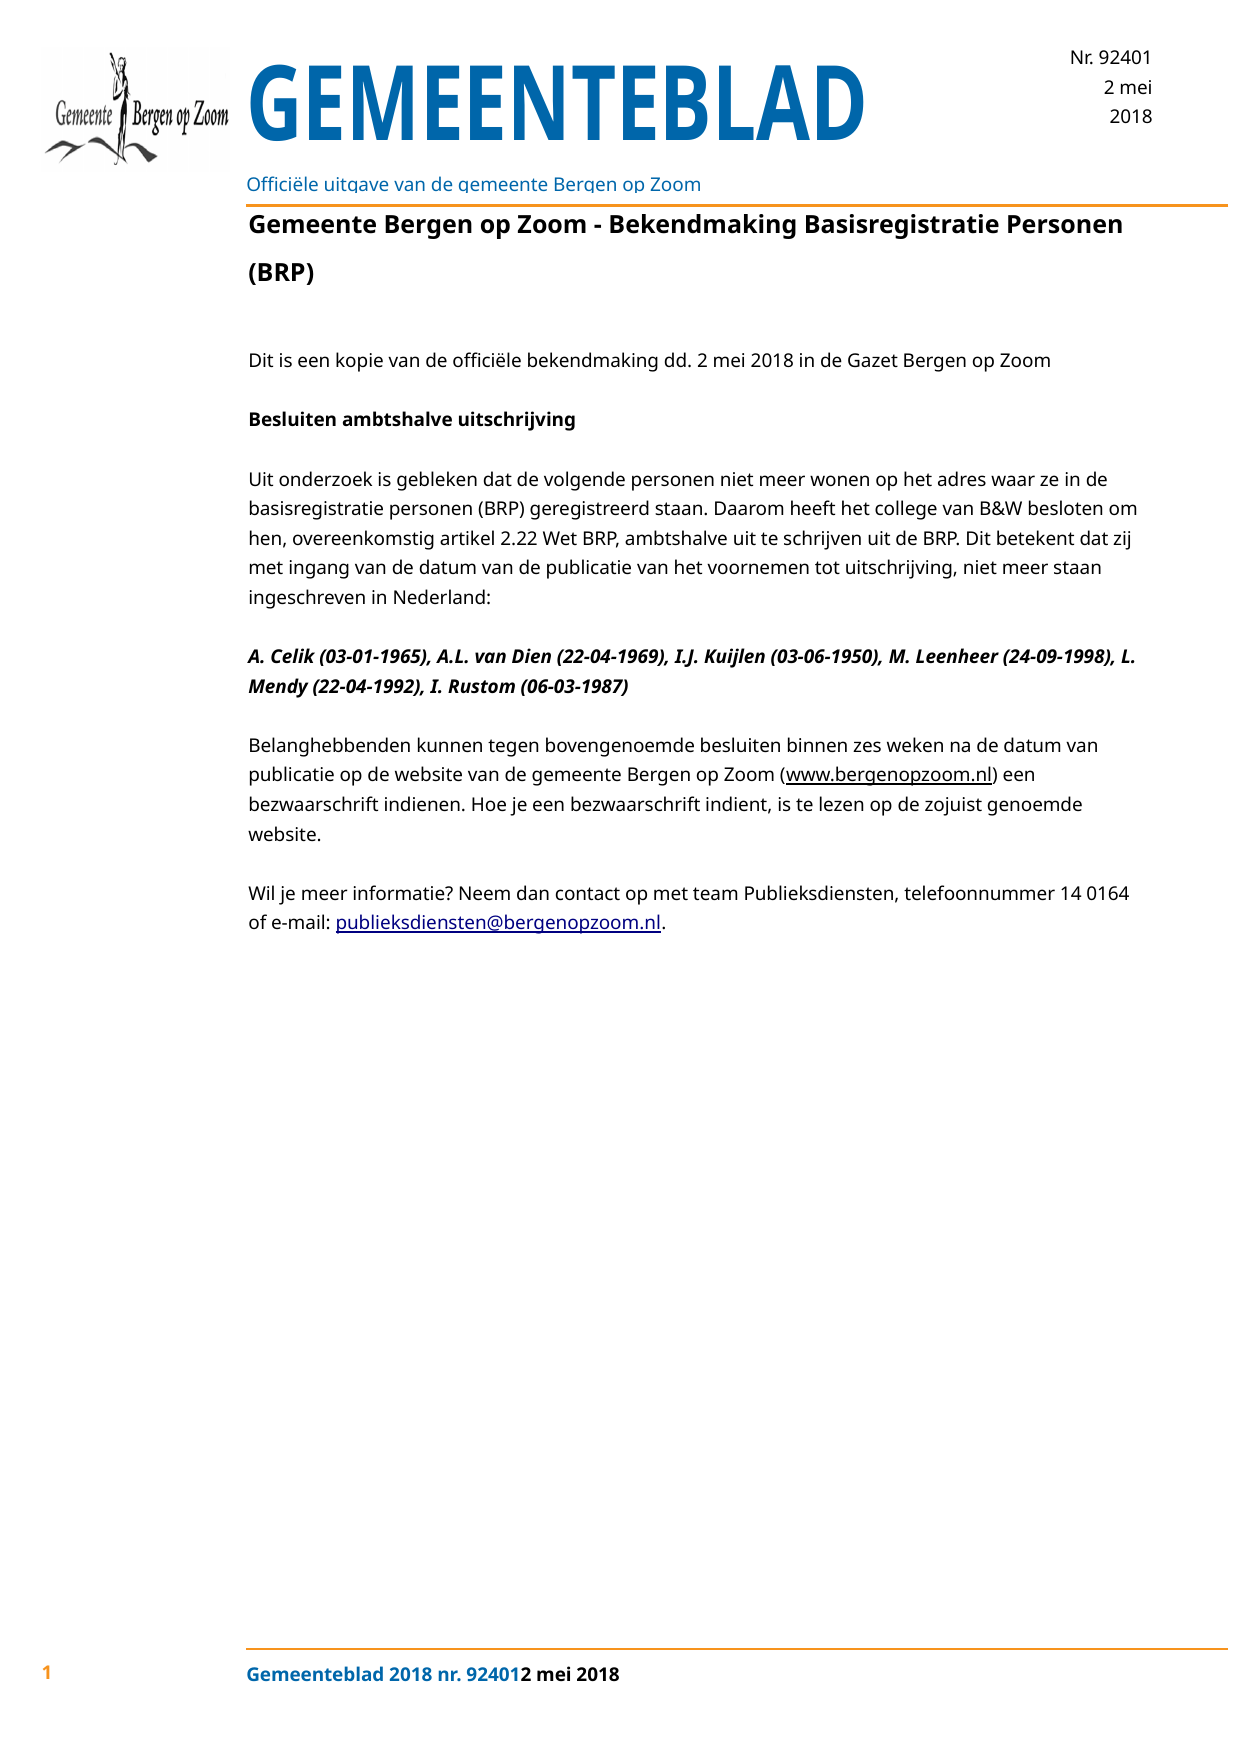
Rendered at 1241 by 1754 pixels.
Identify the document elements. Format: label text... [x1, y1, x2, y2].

text Dit is een kopie van de officiële bekendmaking dd. 2 mei 2018 in de Gazet Bergen op Zoom [248, 347, 1152, 373]
text A. Celik (03-01-1965), A.L. van Dien (22-04-1969), I.J. Kuijlen (03-06-1950), M. Leenheer (24-09-1998), L. Mendy (22-04-1992), I. Rustom (06-03-1987) [248, 643, 1152, 699]
text Belanghebbenden kunnen tegen bovengenoemde besluiten binnen zes weken na de datum van publicatie op de website van de gemeente Bergen op Zoom (www.bergenopzoom.nl) een bezwaarschrift indienen. Hoe je een bezwaarschrift indient, is te lezen op de zojuist genoemde website. [248, 732, 1152, 847]
text Gemeente Bergen op Zoom - Bekendmaking Basisregistratie Personen (BRP) [248, 207, 1152, 288]
text Besluiten ambtshalve uitschrijving [248, 407, 1152, 432]
picture [41, 47, 231, 172]
text Uit onderzoek is gebleken dat de volgende personen niet meer wonen op het adres waar ze in de basisregistratie personen (BRP) geregistreerd staan. Daarom heeft het college van B&W besloten om hen, overeenkomstig artikel 2.22 Wet BRP, ambtshalve uit te schrijven uit de BRP. Dit betekent dat zij met ingang van de datum van de publicatie van het voornemen tot uitschrijving, niet meer staan ingeschreven in Nederland: [248, 466, 1152, 610]
text Wil je meer informatie? Neem dan contact op met team Publieksdiensten, telefoonnummer 14 0164 of e-mail: publieksdiensten@bergenopzoom.nl. [248, 880, 1152, 935]
